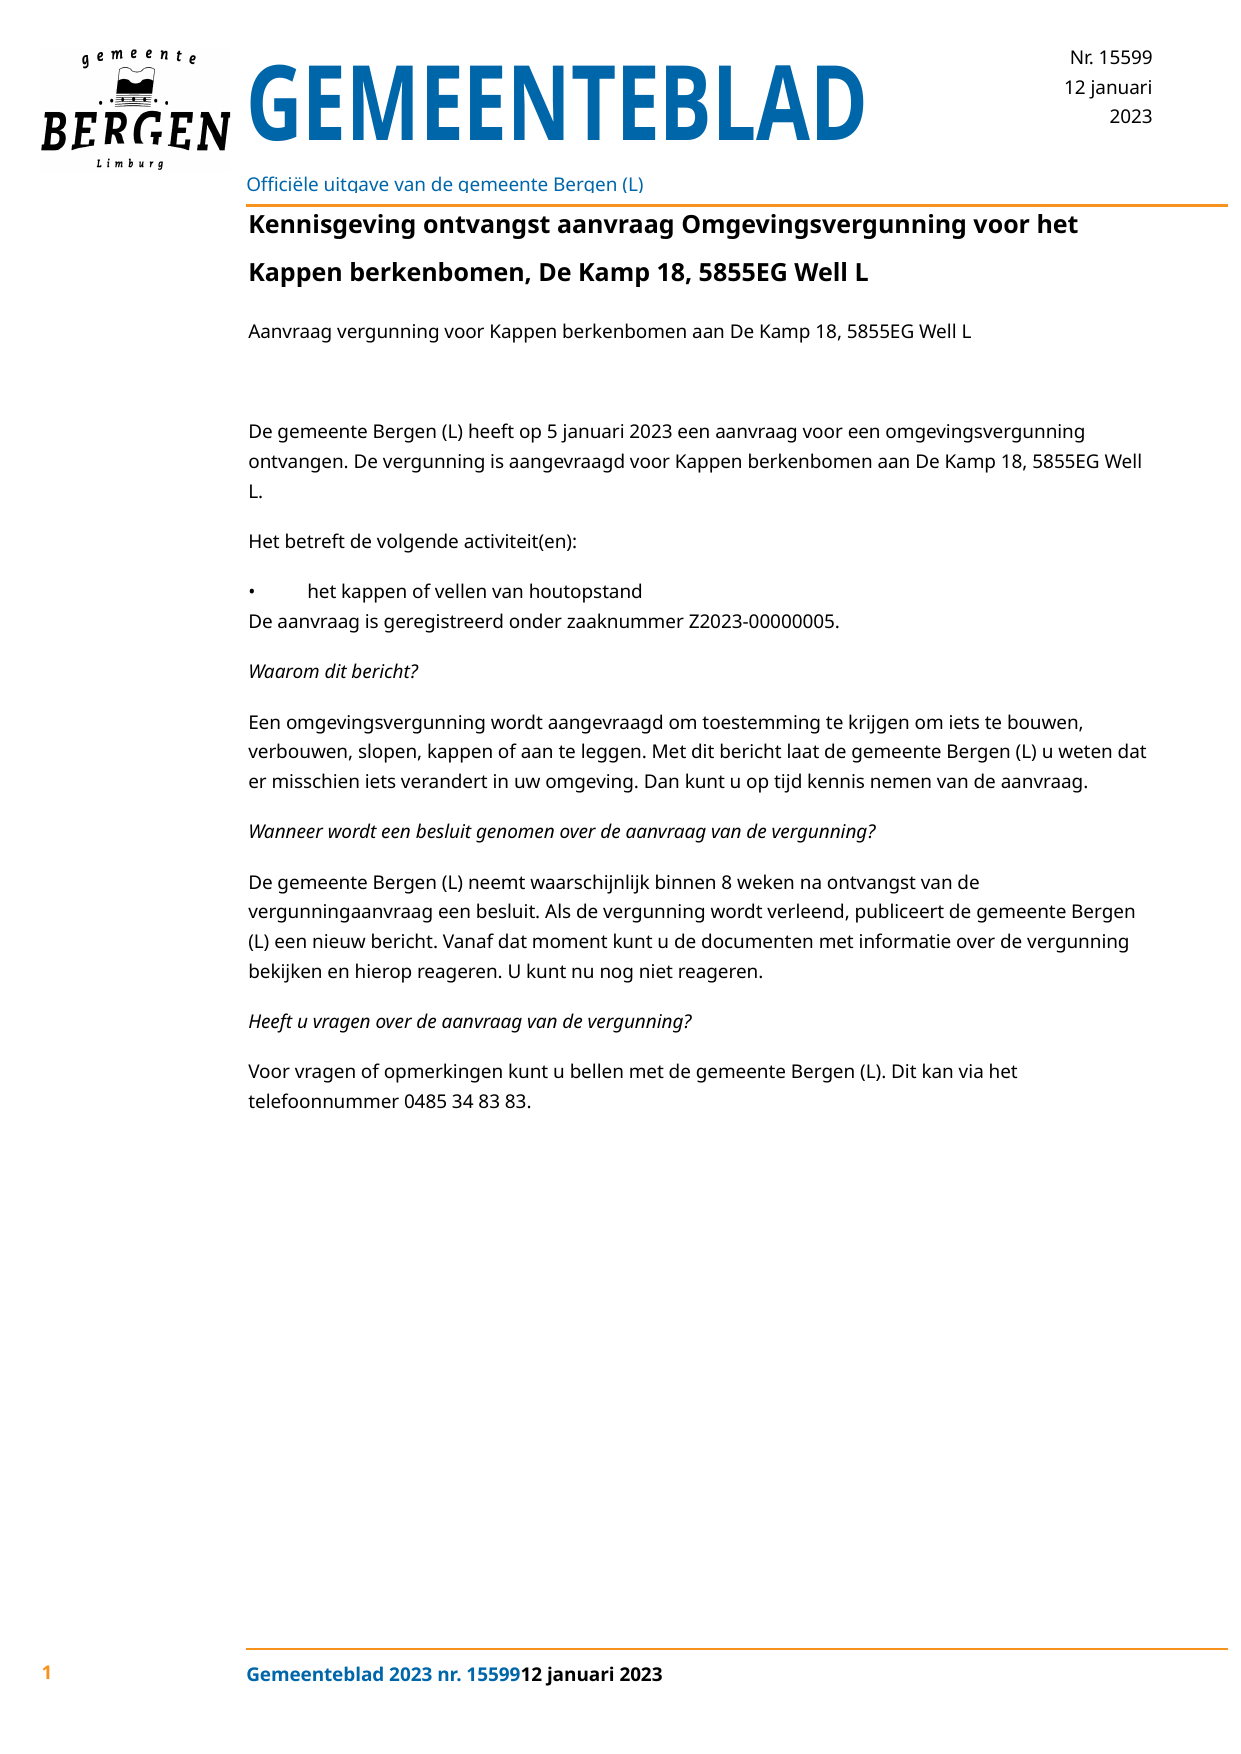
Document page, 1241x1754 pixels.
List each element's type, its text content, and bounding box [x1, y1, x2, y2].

text Wanneer wordt een besluit genomen over de aanvraag van de vergunning? [248, 819, 1152, 844]
picture [41, 47, 231, 172]
text Heeft u vragen over de aanvraag van de vergunning? [248, 1008, 1152, 1034]
text De gemeente Bergen (L) neemt waarschijnlijk binnen 8 weken na ontvangst van de vergunningaanvraag een besluit. Als de vergunning wordt verleend, publiceert de gemeente Bergen (L) een nieuw bericht. Vanaf dat moment kunt u de documenten met informatie over de vergunning bekijken en hierop reageren. U kunt nu nog niet reageren. [248, 869, 1152, 984]
list het kappen of vellen van houtopstand [248, 579, 1152, 604]
text De gemeente Bergen (L) heeft op 5 januari 2023 een aanvraag voor een omgevingsvergunning ontvangen. De vergunning is aangevraagd voor Kappen berkenbomen aan De Kamp 18, 5855EG Well L. [248, 419, 1152, 504]
text Waarom dit bericht? [248, 659, 1152, 684]
text Kennisgeving ontvangst aanvraag Omgevingsvergunning voor het Kappen berkenbomen, De Kamp 18, 5855EG Well L [248, 207, 1152, 288]
text Aanvraag vergunning voor Kappen berkenbomen aan De Kamp 18, 5855EG Well L [248, 318, 1152, 344]
text De aanvraag is geregistreerd onder zaaknummer Z2023-00000005. [248, 608, 1152, 634]
text Voor vragen of opmerkingen kunt u bellen met de gemeente Bergen (L). Dit kan via het telefoonnummer 0485 34 83 83. [248, 1059, 1152, 1114]
text Een omgevingsvergunning wordt aangevraagd om toestemming te krijgen om iets te bouwen, verbouwen, slopen, kappen of aan te leggen. Met dit bericht laat de gemeente Bergen (L) u weten dat er misschien iets verandert in uw omgeving. Dan kunt u op tijd kennis nemen van de aanvraag. [248, 709, 1152, 794]
text Het betreft de volgende activiteit(en): [248, 528, 1152, 554]
